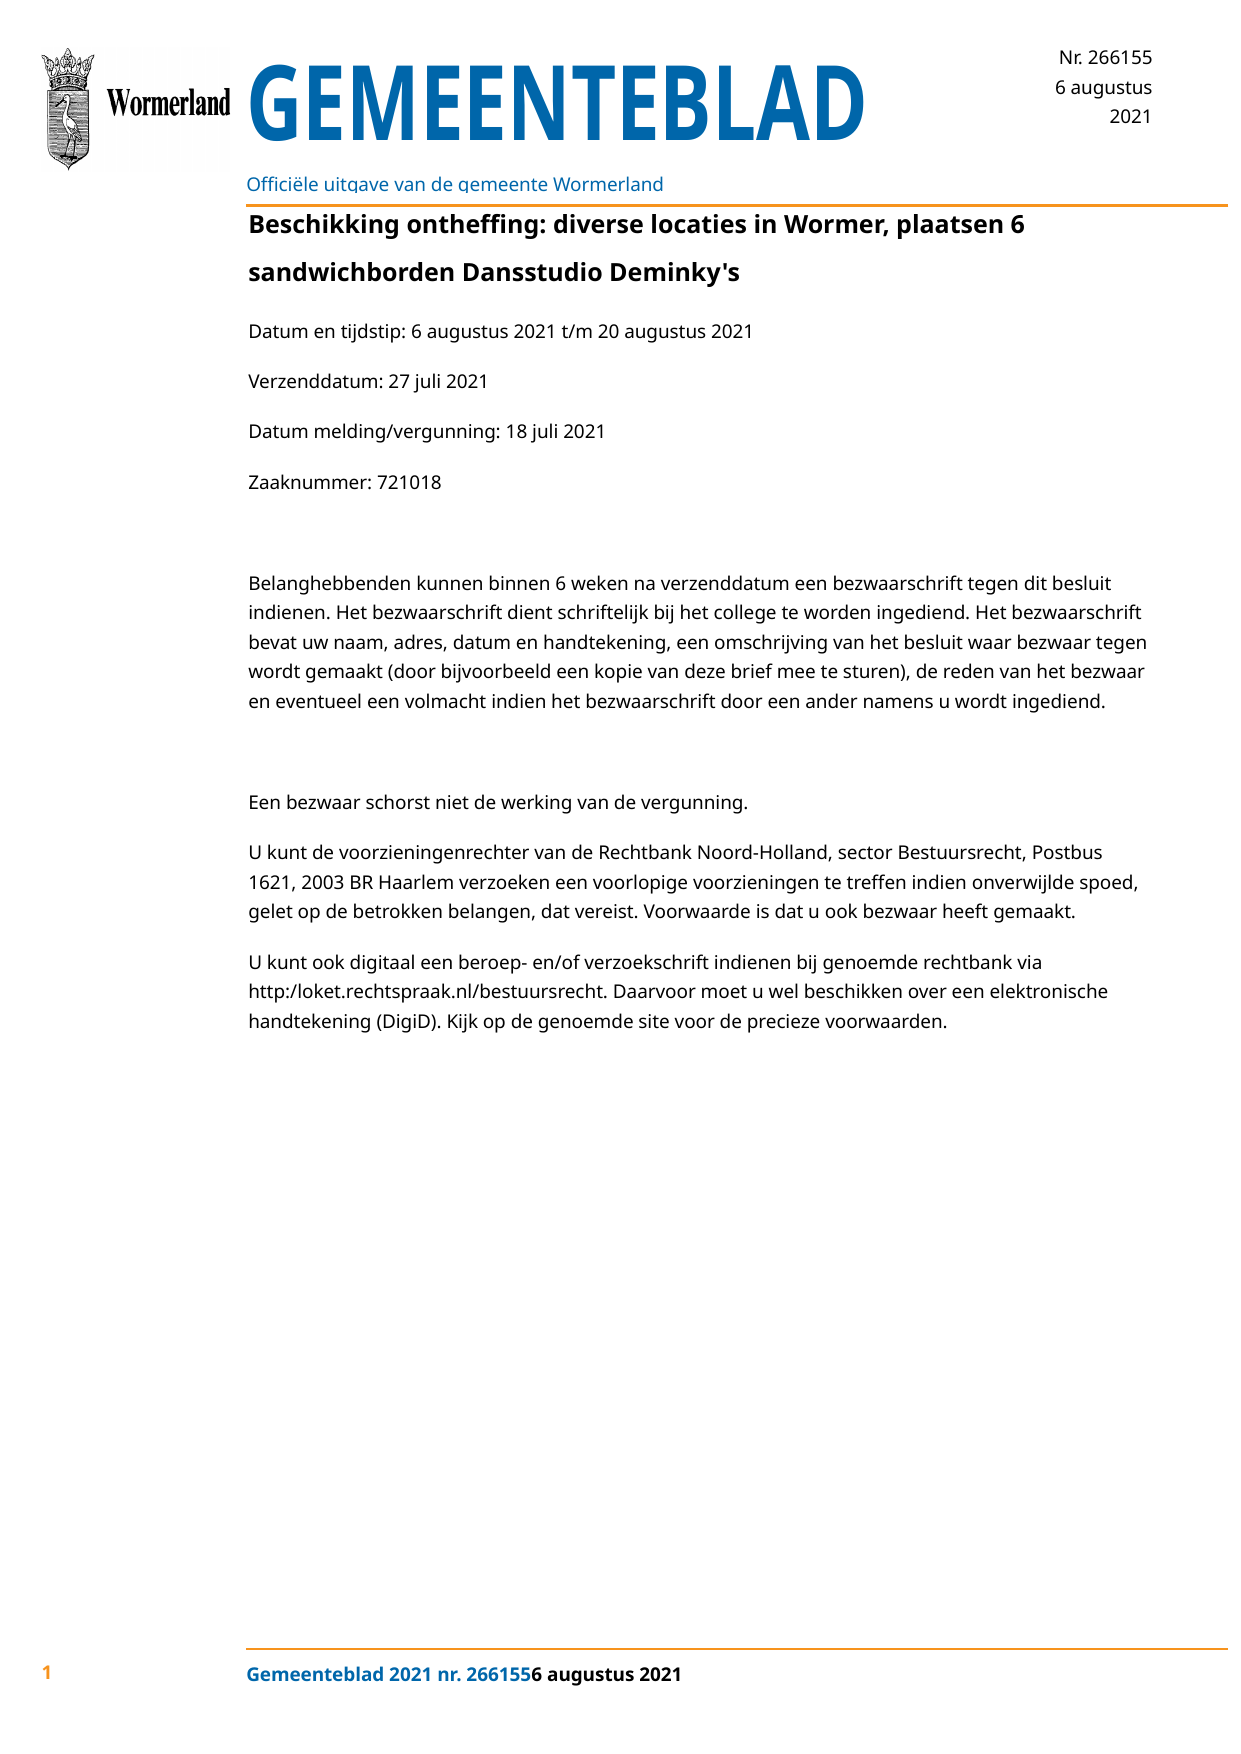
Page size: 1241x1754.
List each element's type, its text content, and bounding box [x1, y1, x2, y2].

text Beschikking ontheffing: diverse locaties in Wormer, plaatsen 6 sandwichborden Dansstudio Deminky's [248, 207, 1152, 288]
text Een bezwaar schorst niet de werking van de vergunning. [248, 789, 1152, 815]
text Verzenddatum: 27 juli 2021 [248, 368, 1152, 394]
text Datum en tijdstip: 6 augustus 2021 t/m 20 augustus 2021 [248, 318, 1152, 344]
picture [41, 47, 231, 172]
text Belanghebbenden kunnen binnen 6 weken na verzenddatum een bezwaarschrift tegen dit besluit indienen. Het bezwaarschrift dient schriftelijk bij het college te worden ingediend. Het bezwaarschrift bevat uw naam, adres, datum en handtekening, een omschrijving van het besluit waar bezwaar tegen wordt gemaakt (door bijvoorbeeld een kopie van deze brief mee te sturen), de reden van het bezwaar en eventueel een volmacht indien het bezwaarschrift door een ander namens u wordt ingediend. [248, 570, 1152, 714]
text U kunt ook digitaal een beroep- en/of verzoekschrift indienen bij genoemde rechtbank via http:/loket.rechtspraak.nl/bestuursrecht. Daarvoor moet u wel beschikken over een elektronische handtekening (DigiD). Kijk op de genoemde site voor de precieze voorwaarden. [248, 949, 1152, 1034]
text U kunt de voorzieningenrechter van de Rechtbank Noord-Holland, sector Bestuursrecht, Postbus 1621, 2003 BR Haarlem verzoeken een voorlopige voorzieningen te treffen indien onverwijlde spoed, gelet op de betrokken belangen, dat vereist. Voorwaarde is dat u ook bezwaar heeft gemaakt. [248, 839, 1152, 924]
text Zaaknummer: 721018 [248, 469, 1152, 495]
text Datum melding/vergunning: 18 juli 2021 [248, 419, 1152, 444]
